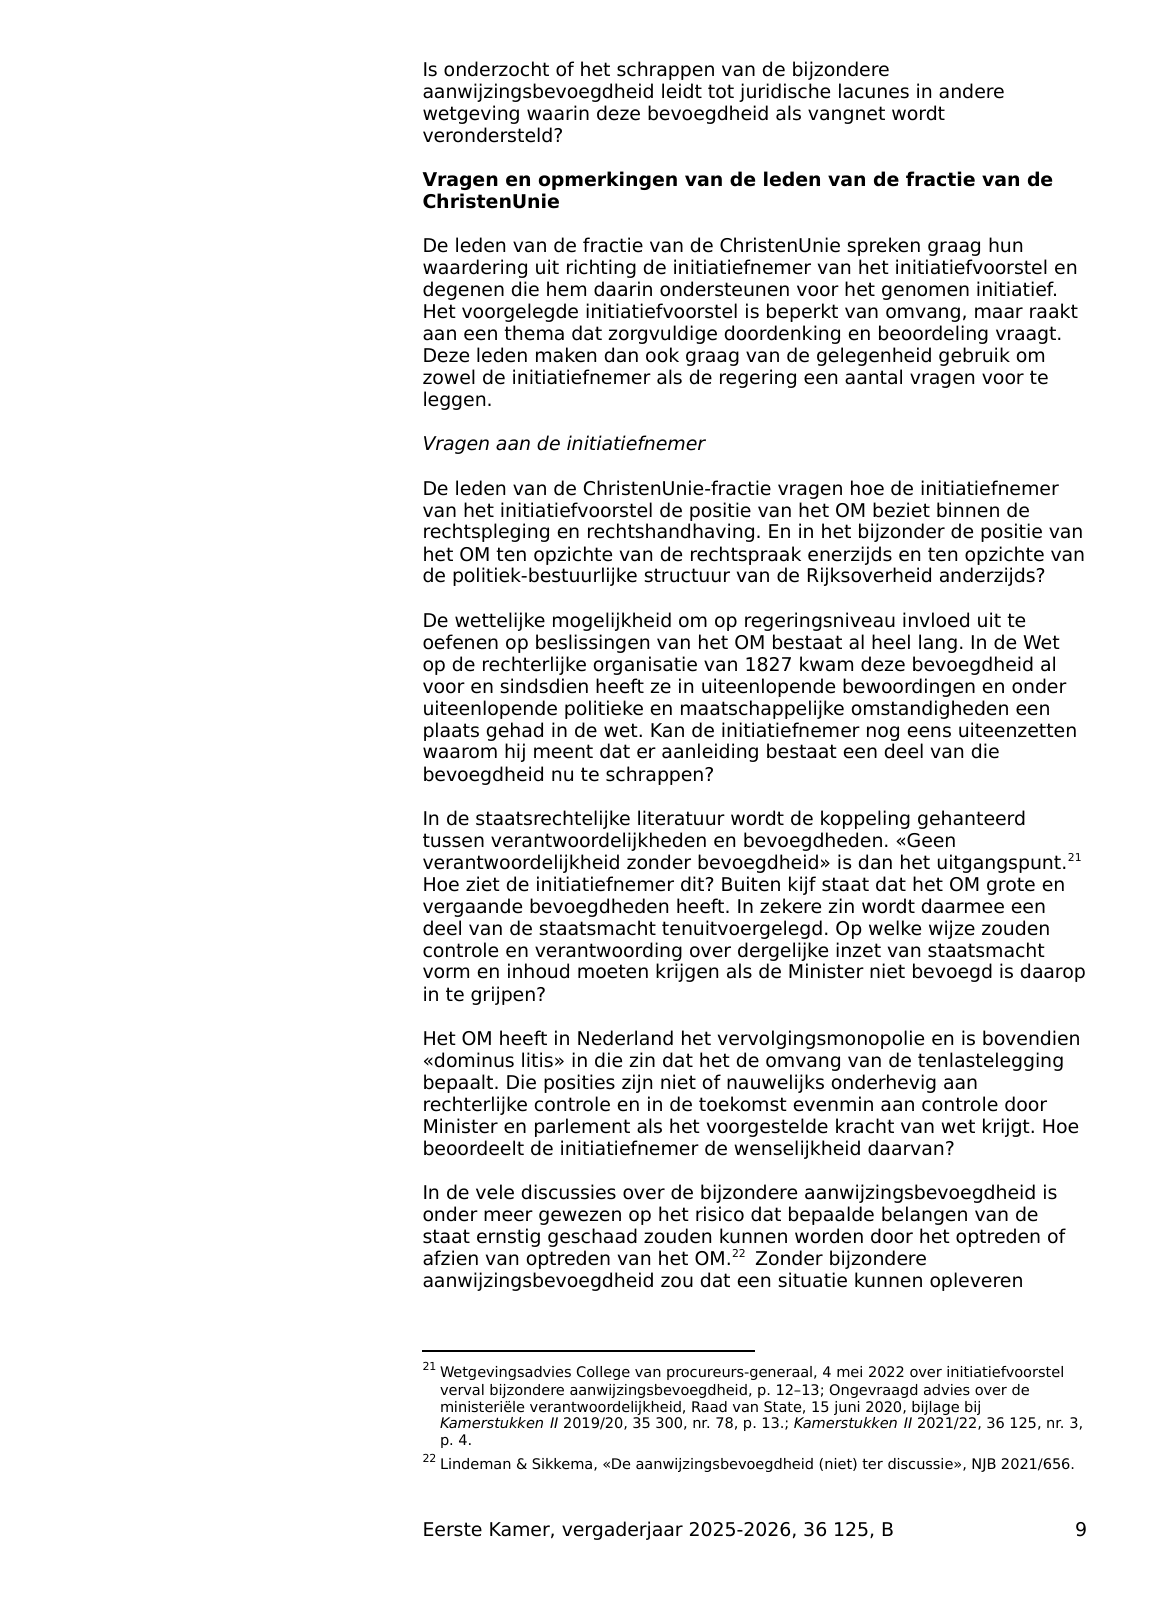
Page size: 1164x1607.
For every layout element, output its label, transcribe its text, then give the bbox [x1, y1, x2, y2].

subtitle Vragen en opmerkingen van de leden van de fractie van de ChristenUnie [422, 169, 1087, 213]
text Lindeman & Sikkema, «De aanwijzingsbevoegdheid (niet) ter discussie», NJB 2021/656. [422, 1452, 1087, 1474]
text Wetgevingsadvies College van procureurs-generaal, 4 mei 2022 over initiatiefvoorstel verval bijzondere aanwijzingsbevoegdheid, p. 12–13; Ongevraagd advies over de ministeriële verantwoordelijkheid, Raad van State, 15 juni 2020, bijlage bij Kamerstukken II 2019/20, 35 300, nr. 78, p. 13.; Kamerstukken II 2021/22, 36 125, nr. 3, p. 4. [422, 1360, 1087, 1449]
text In de staatsrechtelijke literatuur wordt de koppeling gehanteerd tussen verantwoordelijkheden en bevoegdheden. «Geen verantwoordelijkheid zonder bevoegdheid» is dan het uitgangspunt. Hoe ziet de initiatiefnemer dit? Buiten kijf staat dat het OM grote en vergaande bevoegdheden heeft. In zekere zin wordt daarmee een deel van de staatsmacht tenuitvoergelegd. Op welke wijze zouden controle en verantwoording over dergelijke inzet van staatsmacht vorm en inhoud moeten krijgen als de Minister niet bevoegd is daarop in te grijpen? [422, 808, 1087, 1005]
text In de vele discussies over de bijzondere aanwijzingsbevoegdheid is onder meer gewezen op het risico dat bepaalde belangen van de staat ernstig geschaad zouden kunnen worden door het optreden of afzien van optreden van het OM. Zonder bijzondere aanwijzingsbevoegdheid zou dat een situatie kunnen opleveren [422, 1182, 1087, 1292]
text De leden van de fractie van de ChristenUnie spreken graag hun waardering uit richting de initiatiefnemer van het initiatiefvoorstel en degenen die hem daarin ondersteunen voor het genomen initiatief. Het voorgelegde initiatiefvoorstel is beperkt van omvang, maar raakt aan een thema dat zorgvuldige doordenking en beoordeling vraagt. Deze leden maken dan ook graag van de gelegenheid gebruik om zowel de initiatiefnemer als de regering een aantal vragen voor te leggen. [422, 235, 1087, 411]
subtitle Vragen aan de initiatiefnemer [422, 433, 1087, 455]
text De leden van de ChristenUnie-fractie vragen hoe de initiatiefnemer van het initiatiefvoorstel de positie van het OM beziet binnen de rechtspleging en rechtshandhaving. En in het bijzonder de positie van het OM ten opzichte van de rechtspraak enerzijds en ten opzichte van de politiek-bestuurlijke structuur van de Rijksoverheid anderzijds? [422, 477, 1087, 587]
text Is onderzocht of het schrappen van de bijzondere aanwijzingsbevoegdheid leidt tot juridische lacunes in andere wetgeving waarin deze bevoegdheid als vangnet wordt verondersteld? [422, 59, 1087, 147]
text Het OM heeft in Nederland het vervolgingsmonopolie en is bovendien «dominus litis» in die zin dat het de omvang van de tenlastelegging bepaalt. Die posities zijn niet of nauwelijks onderhevig aan rechterlijke controle en in de toekomst evenmin aan controle door Minister en parlement als het voorgestelde kracht van wet krijgt. Hoe beoordeelt de initiatiefnemer de wenselijkheid daarvan? [422, 1028, 1087, 1159]
text De wettelijke mogelijkheid om op regeringsniveau invloed uit te oefenen op beslissingen van het OM bestaat al heel lang. In de Wet op de rechterlijke organisatie van 1827 kwam deze bevoegdheid al voor en sindsdien heeft ze in uiteenlopende bewoordingen en onder uiteenlopende politieke en maatschappelijke omstandigheden een plaats gehad in de wet. Kan de initiatiefnemer nog eens uiteenzetten waarom hij meent dat er aanleiding bestaat een deel van die bevoegdheid nu te schrappen? [422, 609, 1087, 785]
